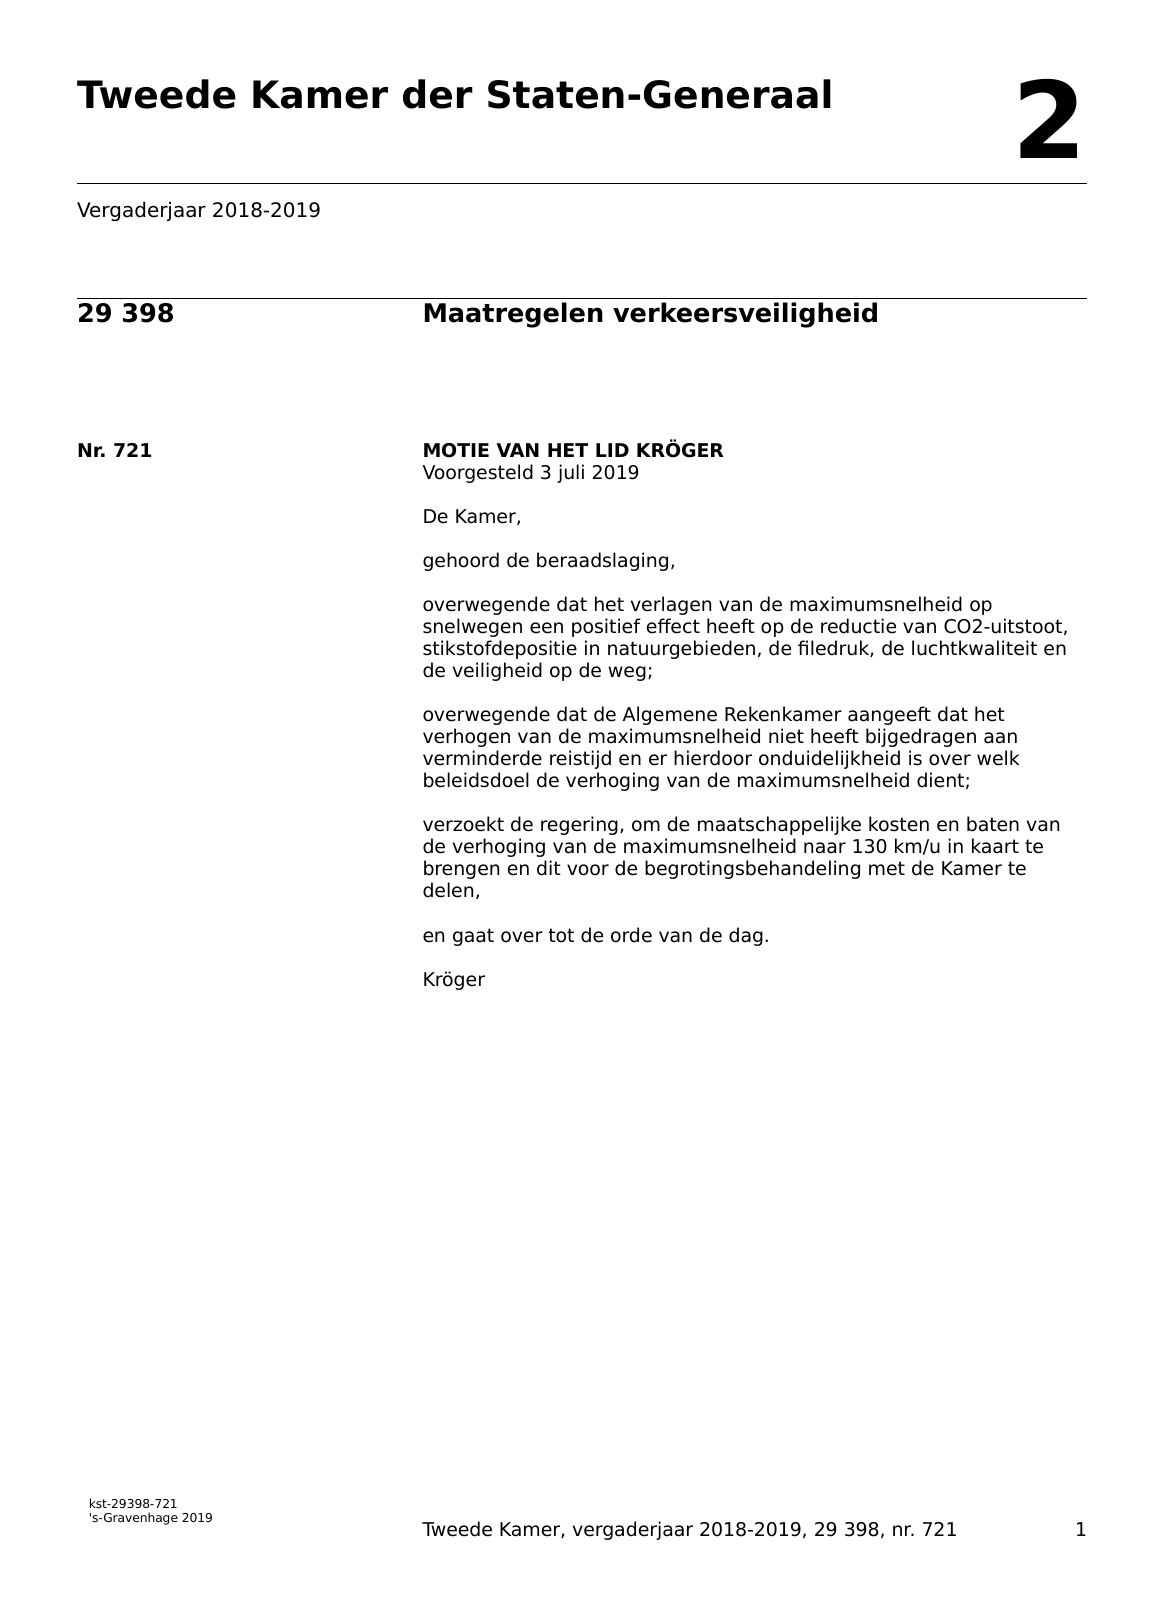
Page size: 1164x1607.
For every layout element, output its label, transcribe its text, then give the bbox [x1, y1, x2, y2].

table_header Tweede Kamer der Staten-Generaal [77, 59, 886, 183]
subtitle 29 398 Maatregelen verkeersveiligheid [77, 299, 1087, 329]
text verzoekt de regering, om de maatschappelijke kosten en baten van de verhoging van de maximumsnelheid naar 130 km/u in kaart te brengen en dit voor de begrotingsbehandeling met de Kamer te delen, [422, 814, 1087, 902]
text De Kamer, [422, 506, 1087, 528]
text overwegende dat de Algemene Rekenkamer aangeeft dat het verhogen van de maximumsnelheid niet heeft bijgedragen aan verminderde reistijd en er hierdoor onduidelijkheid is over welk beleidsdoel de verhoging van de maximumsnelheid dient; [422, 704, 1087, 792]
text kst-29398-721 [88, 1497, 323, 1511]
table_header 2 [886, 59, 1087, 183]
text gehoord de beraadslaging, [422, 550, 1087, 572]
text Voorgesteld 3 juli 2019 [422, 462, 1087, 484]
text en gaat over tot de orde van de dag. [422, 924, 1087, 946]
text overwegende dat het verlagen van de maximumsnelheid op snelwegen een positief effect heeft op de reductie van CO2-uitstoot, stikstofdepositie in natuurgebieden, de filedruk, de luchtkwaliteit en de veiligheid op de weg; [422, 594, 1087, 682]
text Kröger [422, 969, 1087, 991]
text 's-Gravenhage 2019 [88, 1511, 323, 1525]
subtitle Nr. 721 MOTIE VAN HET LID KRÖGER [77, 440, 1087, 462]
table_cell Vergaderjaar 2018-2019 [77, 184, 1087, 298]
